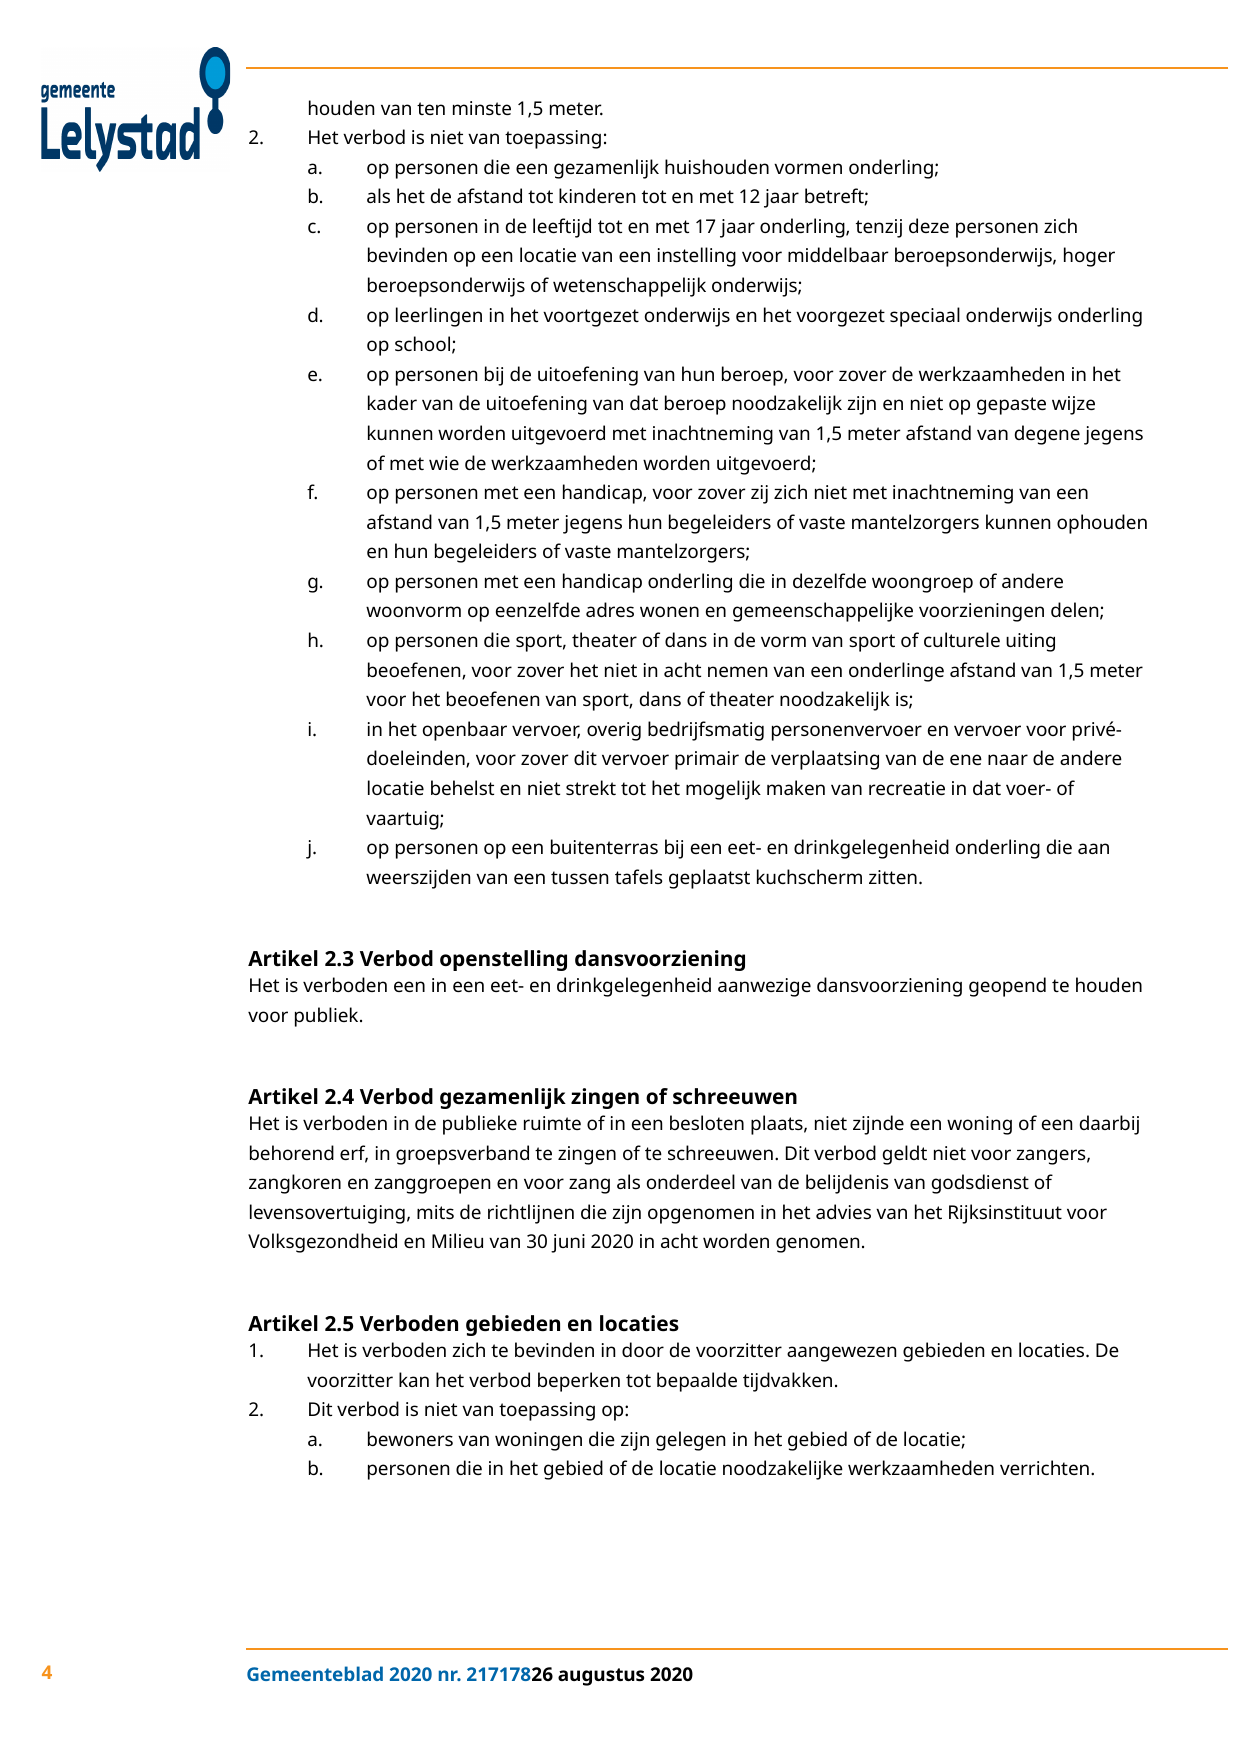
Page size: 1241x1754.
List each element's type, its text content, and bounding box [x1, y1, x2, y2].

text Het is verboden een in een eet- en drinkgelegenheid aanwezige dansvoorziening geopend te houden voor publiek. [248, 972, 1152, 1028]
text Het is verboden in de publieke ruimte of in een besloten plaats, niet zijnde een woning of een daarbij behorend erf, in groepsverband te zingen of te schreeuwen. Dit verbod geldt niet voor zangers, zangkoren en zanggroepen en voor zang als onderdeel van de belijdenis van godsdienst of levensovertuiging, mits de richtlijnen die zijn opgenomen in het advies van het Rijksinstituut voor Volksgezondheid en Milieu van 30 juni 2020 in acht worden genomen. [248, 1110, 1152, 1254]
list op leerlingen in het voortgezet onderwijs en het voorgezet speciaal onderwijs onderling op school; [307, 302, 1152, 357]
text Artikel 2.4 Verbod gezamenlijk zingen of schreeuwen [248, 1082, 1152, 1110]
list op personen die een gezamenlijk huishouden vormen onderling; [307, 154, 1152, 180]
list op personen bij de uitoefening van hun beroep, voor zover de werkzaamheden in het kader van de uitoefening van dat beroep noodzakelijk zijn en niet op gepaste wijze kunnen worden uitgevoerd met inachtneming van 1,5 meter afstand van degene jegens of met wie de werkzaamheden worden uitgevoerd; [307, 361, 1152, 476]
list op personen die sport, theater of dans in de vorm van sport of culturele uiting beoefenen, voor zover het niet in acht nemen van een onderlinge afstand van 1,5 meter voor het beoefenen van sport, dans of theater noodzakelijk is; [307, 627, 1152, 712]
list op personen met een handicap onderling die in dezelfde woongroep of andere woonvorm op eenzelfde adres wonen en gemeenschappelijke voorzieningen delen; [307, 568, 1152, 623]
list in het openbaar vervoer, overig bedrijfsmatig personenvervoer en vervoer voor privé-doeleinden, voor zover dit vervoer primair de verplaatsing van de ene naar de andere locatie behelst en niet strekt tot het mogelijk maken van recreatie in dat voer- of vaartuig; [307, 716, 1152, 831]
list op personen op een buitenterras bij een eet- en drinkgelegenheid onderling die aan weerszijden van een tussen tafels geplaatst kuchscherm zitten. [307, 834, 1152, 890]
text Artikel 2.5 Verboden gebieden en locaties [248, 1309, 1152, 1337]
list Het verbod is niet van toepassing: [248, 124, 1152, 150]
list houden van ten minste 1,5 meter. [248, 95, 1152, 121]
list Dit verbod is niet van toepassing op: [248, 1396, 1152, 1422]
text Artikel 2.3 Verbod openstelling dansvoorziening [248, 944, 1152, 972]
picture [41, 47, 231, 172]
list bewoners van woningen die zijn gelegen in het gebied of de locatie; [307, 1426, 1152, 1452]
list op personen in de leeftijd tot en met 17 jaar onderling, tenzij deze personen zich bevinden op een locatie van een instelling voor middelbaar beroepsonderwijs, hoger beroepsonderwijs of wetenschappelijk onderwijs; [307, 213, 1152, 298]
list personen die in het gebied of de locatie noodzakelijke werkzaamheden verrichten. [307, 1456, 1152, 1481]
list op personen met een handicap, voor zover zij zich niet met inachtneming van een afstand van 1,5 meter jegens hun begeleiders of vaste mantelzorgers kunnen ophouden en hun begeleiders of vaste mantelzorgers; [307, 479, 1152, 564]
list Het is verboden zich te bevinden in door de voorzitter aangewezen gebieden en locaties. De voorzitter kan het verbod beperken tot bepaalde tijdvakken. [248, 1337, 1152, 1392]
list als het de afstand tot kinderen tot en met 12 jaar betreft; [307, 183, 1152, 209]
